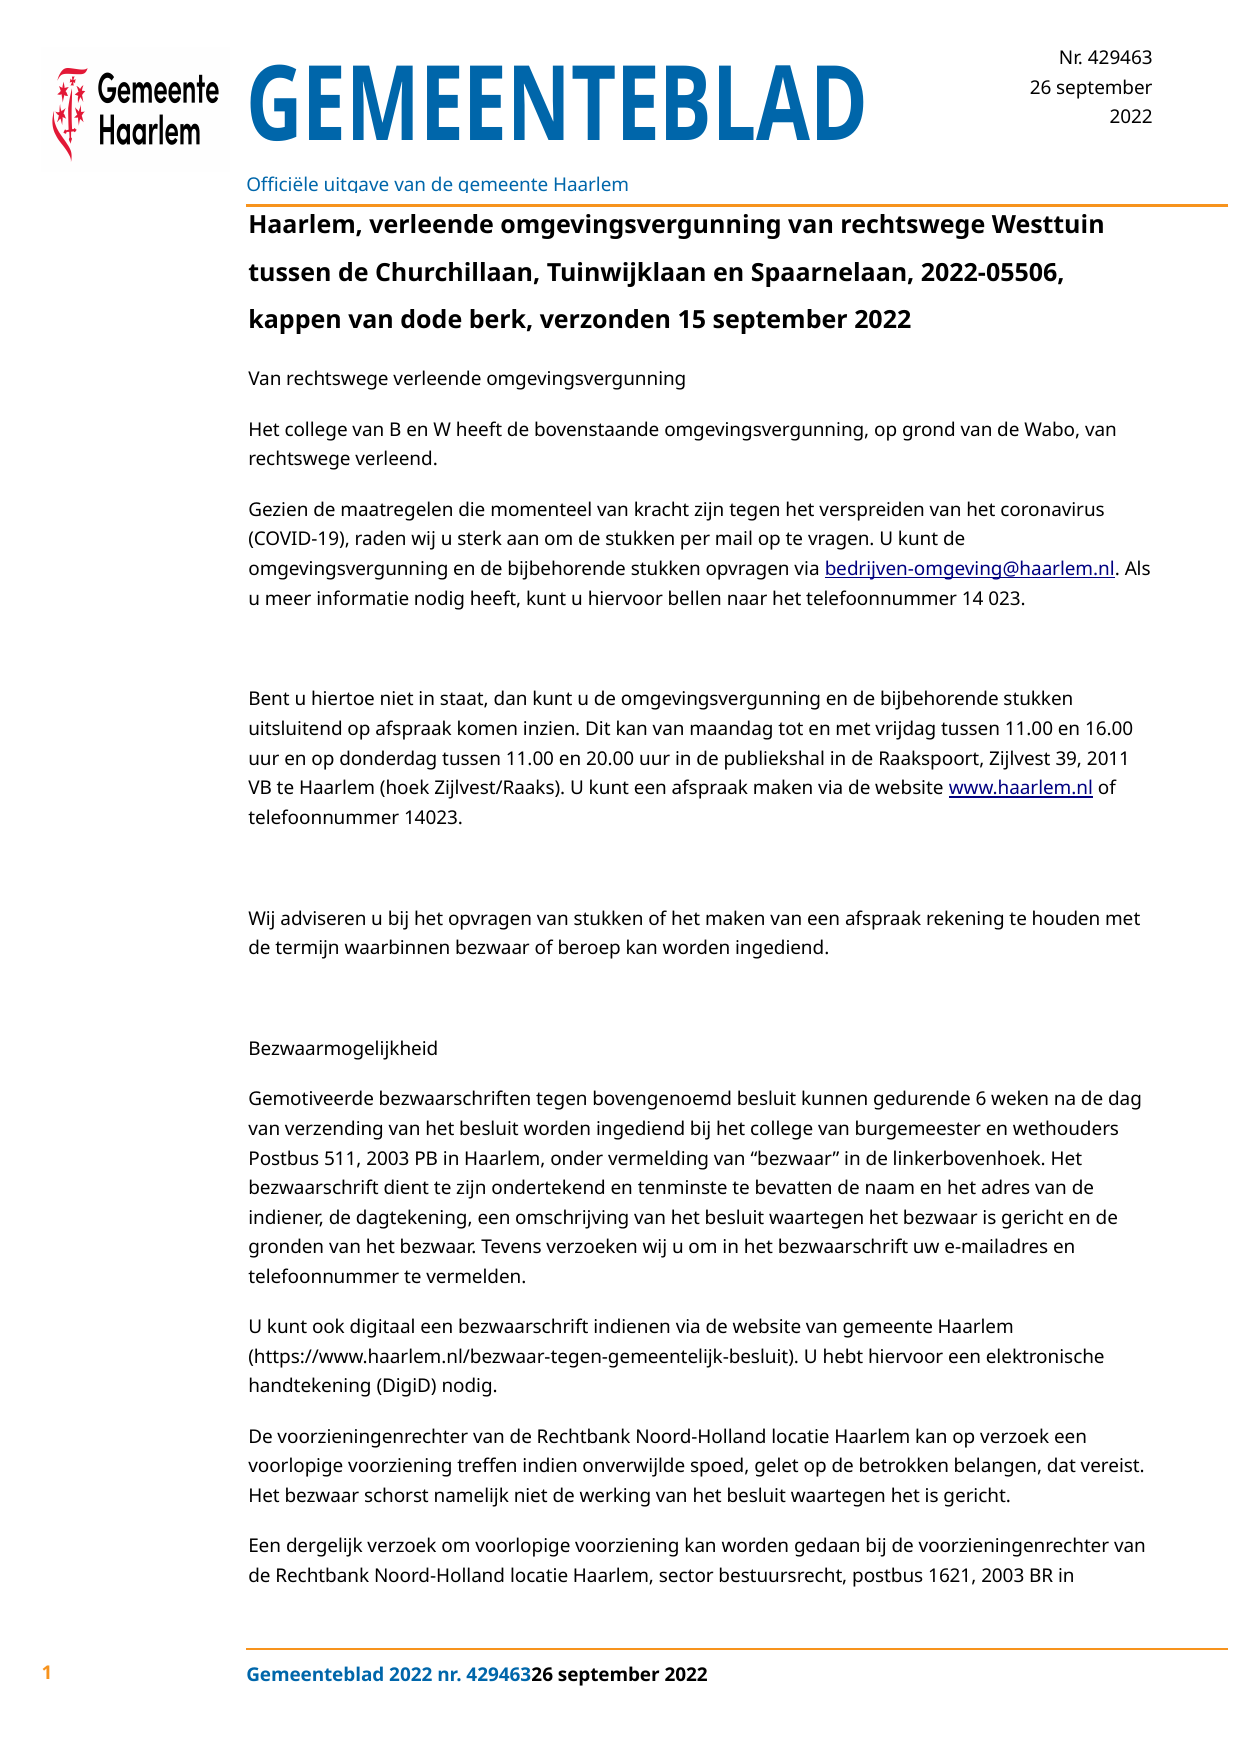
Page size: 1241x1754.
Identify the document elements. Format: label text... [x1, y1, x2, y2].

text Gemotiveerde bezwaarschriften tegen bovengenoemd besluit kunnen gedurende 6 weken na de dag van verzending van het besluit worden ingediend bij het college van burgemeester en wethouders Postbus 511, 2003 PB in Haarlem, onder vermelding van “bezwaar” in de linkerbovenhoek. Het bezwaarschrift dient te zijn ondertekend en tenminste te bevatten de naam en het adres van de indiener, de dagtekening, een omschrijving van het besluit waartegen het bezwaar is gericht en de gronden van het bezwaar. Tevens verzoeken wij u om in het bezwaarschrift uw e-mailadres en telefoonnummer te vermelden. [248, 1086, 1152, 1289]
text Het college van B en W heeft de bovenstaande omgevingsvergunning, op grond van de Wabo, van rechtswege verleend. [248, 416, 1152, 471]
text U kunt ook digitaal een bezwaarschrift indienen via de website van gemeente Haarlem (https://www.haarlem.nl/bezwaar-tegen-gemeentelijk-besluit). U hebt hiervoor een elektronische handtekening (DigiD) nodig. [248, 1313, 1152, 1398]
text De voorzieningenrechter van de Rechtbank Noord-Holland locatie Haarlem kan op verzoek een voorlopige voorziening treffen indien onverwijlde spoed, gelet op de betrokken belangen, dat vereist. Het bezwaar schorst namelijk niet de werking van het besluit waartegen het is gericht. [248, 1423, 1152, 1508]
text Gezien de maatregelen die momenteel van kracht zijn tegen het verspreiden van het coronavirus (COVID-19), raden wij u sterk aan om de stukken per mail op te vragen. U kunt de omgevingsvergunning en de bijbehorende stukken opvragen via bedrijven-omgeving@haarlem.nl. Als u meer informatie nodig heeft, kunt u hiervoor bellen naar het telefoonnummer 14 023. [248, 496, 1152, 610]
text Bezwaarmogelijkheid [248, 1035, 1152, 1061]
text Bent u hiertoe niet in staat, dan kunt u de omgevingsvergunning en de bijbehorende stukken uitsluitend op afspraak komen inzien. Dit kan van maandag tot en met vrijdag tussen 11.00 en 16.00 uur en op donderdag tussen 11.00 en 20.00 uur in de publiekshal in de Raakspoort, Zijlvest 39, 2011 VB te Haarlem (hoek Zijlvest/Raaks). U kunt een afspraak maken via de website www.haarlem.nl of telefoonnummer 14023. [248, 686, 1152, 829]
text Wij adviseren u bij het opvragen van stukken of het maken van een afspraak rekening te houden met de termijn waarbinnen bezwaar of beroep kan worden ingediend. [248, 905, 1152, 960]
text Haarlem, verleende omgevingsvergunning van rechtswege Westtuin tussen de Churchillaan, Tuinwijklaan en Spaarnelaan, 2022-05506, kappen van dode berk, verzonden 15 september 2022 [248, 207, 1152, 336]
picture [41, 47, 231, 172]
text Van rechtswege verleende omgevingsvergunning [248, 366, 1152, 391]
text Een dergelijk verzoek om voorlopige voorziening kan worden gedaan bij de voorzieningenrechter van de Rechtbank Noord-Holland locatie Haarlem, sector bestuursrecht, postbus 1621, 2003 BR in [248, 1533, 1152, 1588]
